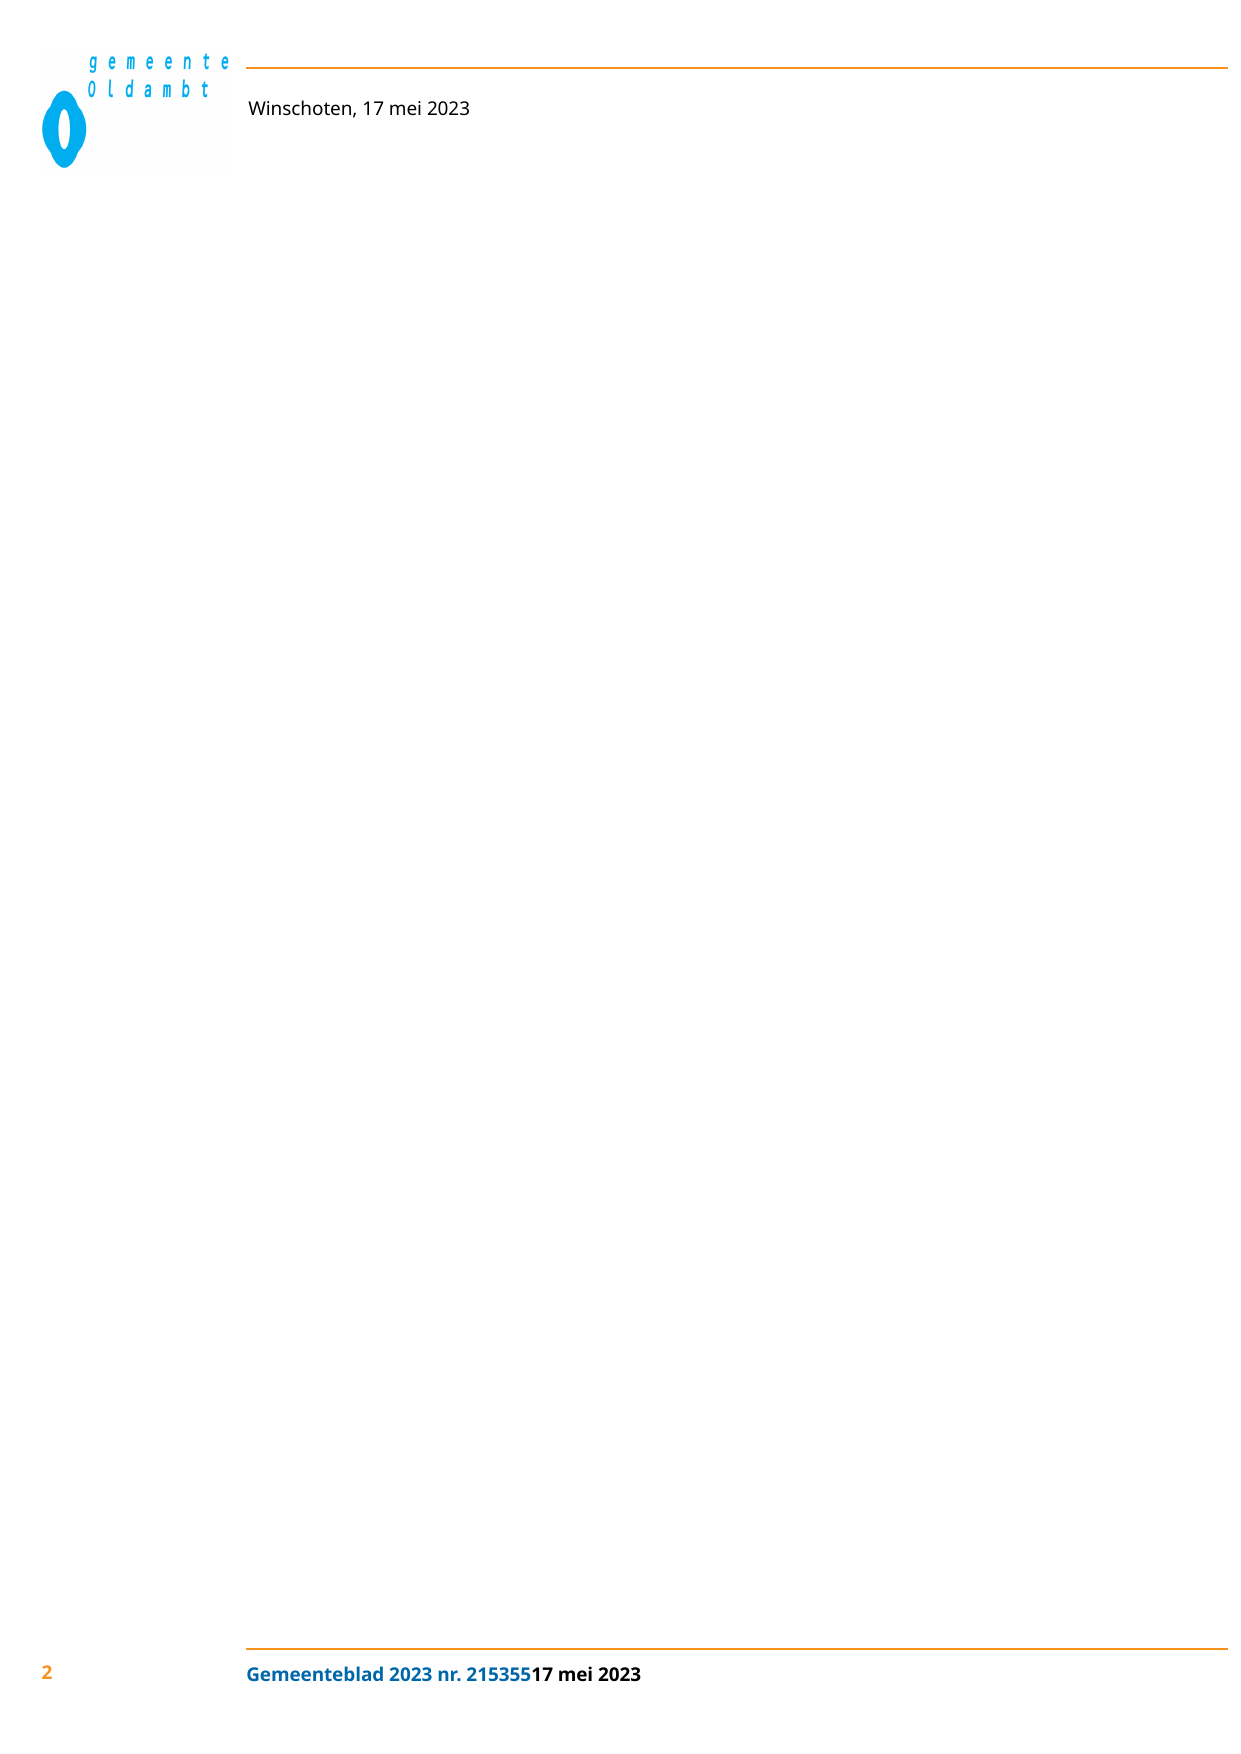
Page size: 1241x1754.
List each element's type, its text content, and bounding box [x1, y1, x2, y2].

picture [41, 47, 231, 172]
text Winschoten, 17 mei 2023 [248, 95, 1152, 121]
